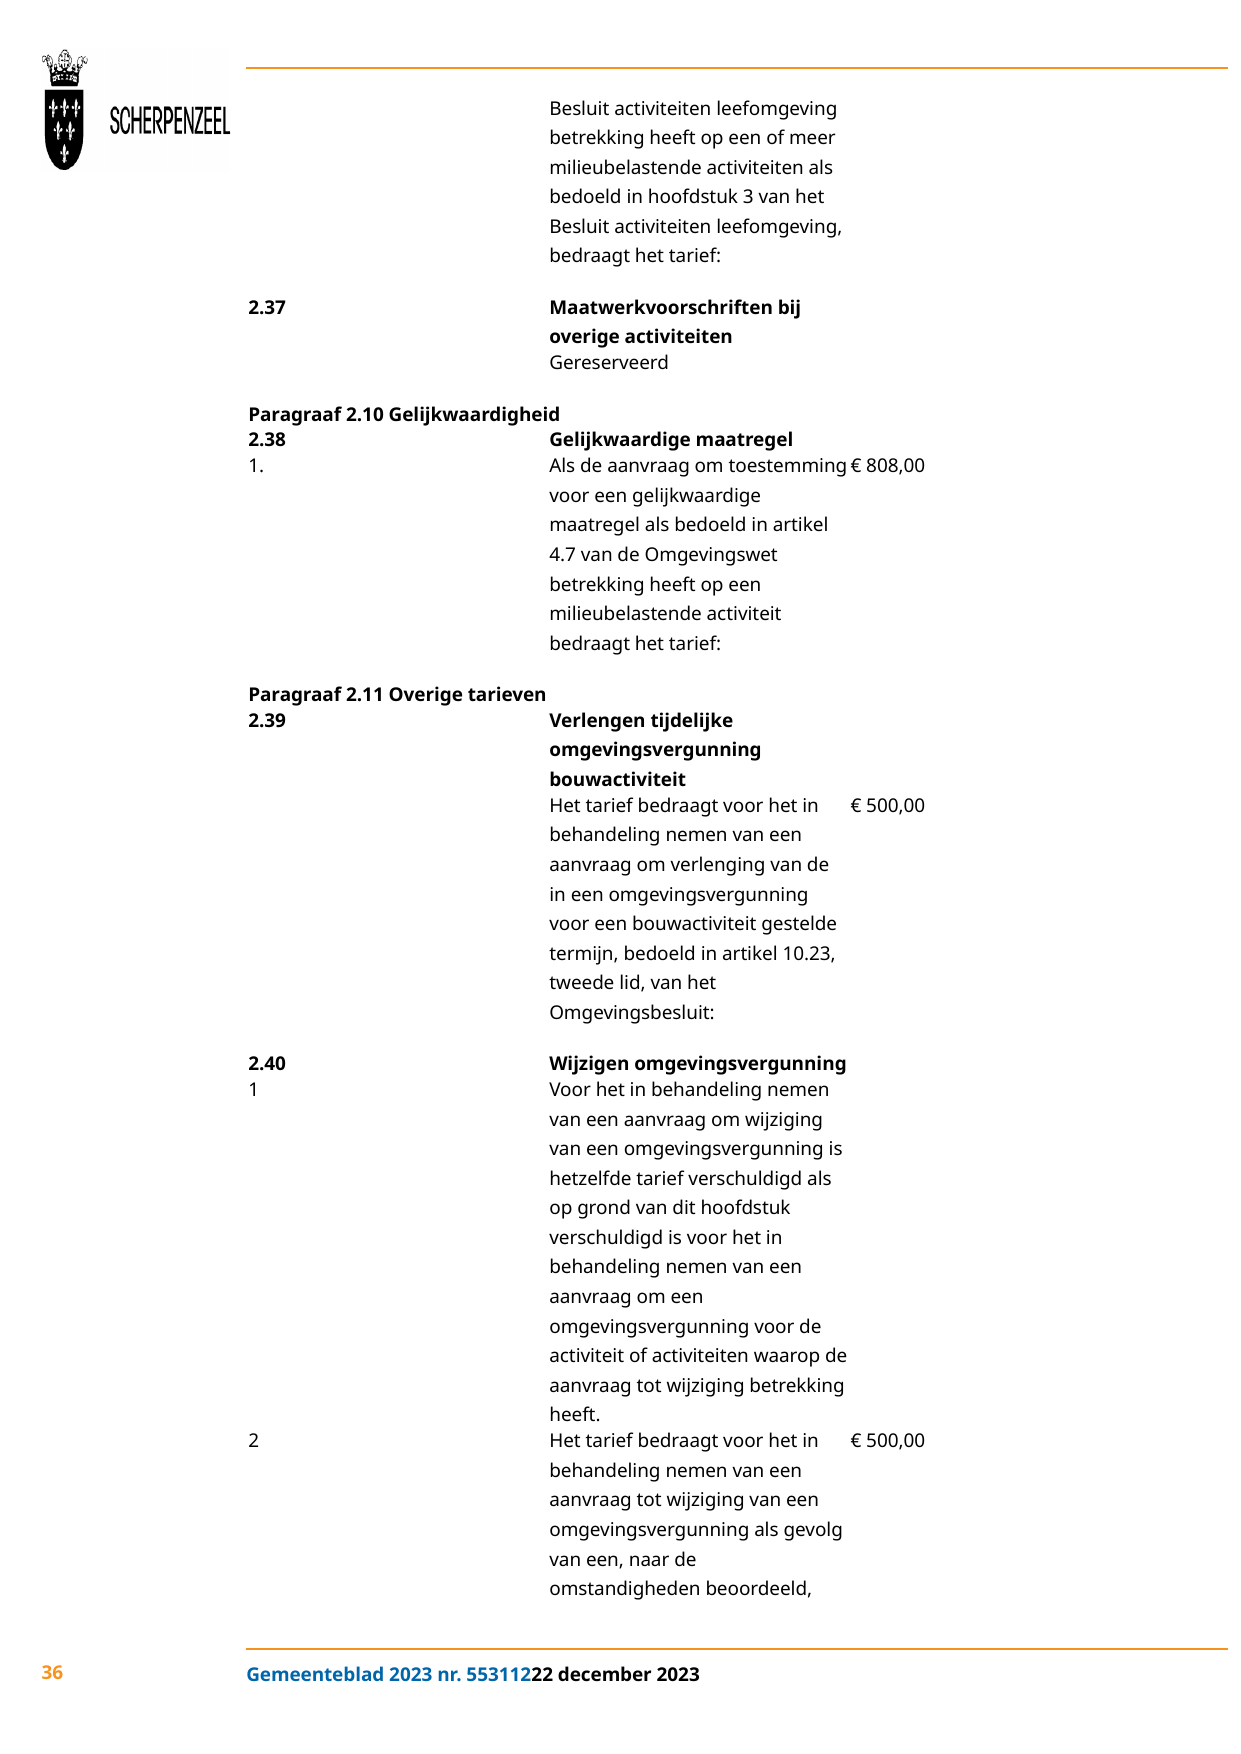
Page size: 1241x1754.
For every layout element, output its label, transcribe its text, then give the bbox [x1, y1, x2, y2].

table_cell [850, 294, 1152, 349]
table_cell Paragraaf 2.11 Overige tarieven [248, 681, 1152, 707]
table_cell [248, 95, 549, 268]
table_cell [850, 1076, 1152, 1427]
table_cell [549, 375, 850, 401]
picture [41, 47, 231, 172]
table_cell [850, 269, 1152, 294]
table_cell [549, 1025, 850, 1051]
table_cell 2 [248, 1428, 549, 1601]
table_cell [248, 1025, 549, 1051]
table_cell [850, 95, 1152, 268]
table_cell [248, 375, 549, 401]
table_cell 1. [248, 453, 549, 656]
table_cell Voor het in behandeling nemen van een aanvraag om wijziging van een omgevingsvergunning is hetzelfde tarief verschuldigd als op grond van dit hoofdstuk verschuldigd is voor het in behandeling nemen van een aanvraag om een omgevingsvergunning voor de activiteit of activiteiten waarop de aanvraag tot wijziging betrekking heeft. [549, 1076, 850, 1427]
table_cell [850, 1025, 1152, 1051]
table_cell [248, 350, 549, 375]
table_cell [850, 656, 1152, 681]
table_cell [850, 375, 1152, 401]
table_cell Wijzigen omgevingsvergunning [549, 1051, 850, 1076]
table_cell Verlengen tijdelijke omgevingsvergunning bouwactiviteit [549, 707, 850, 792]
table_cell 2.38 [248, 427, 549, 452]
table_cell Gelijkwaardige maatregel [549, 427, 850, 452]
table_cell [850, 427, 1152, 452]
table_cell [248, 792, 549, 1025]
table_cell 2.39 [248, 707, 549, 792]
table_cell [549, 269, 850, 294]
table_cell € 500,00 [850, 792, 1152, 1025]
table_cell Het tarief bedraagt voor het in behandeling nemen van een aanvraag om verlenging van de in een omgevingsvergunning voor een bouwactiviteit gestelde termijn, bedoeld in artikel 10.23, tweede lid, van het Omgevingsbesluit: [549, 792, 850, 1025]
table_cell Besluit activiteiten leefomgeving betrekking heeft op een of meer milieubelastende activiteiten als bedoeld in hoofdstuk 3 van het Besluit activiteiten leefomgeving, bedraagt het tarief: [549, 95, 850, 268]
table_cell [549, 656, 850, 681]
table_cell 2.37 [248, 294, 549, 349]
table_cell Gereserveerd [549, 350, 850, 375]
table_cell [850, 707, 1152, 792]
table_cell Als de aanvraag om toestemming voor een gelijkwaardige maatregel als bedoeld in artikel 4.7 van de Omgevingswet betrekking heeft op een milieubelastende activiteit bedraagt het tarief: [549, 453, 850, 656]
table_cell Maatwerkvoorschriften bij overige activiteiten [549, 294, 850, 349]
table_cell € 808,00 [850, 453, 1152, 656]
table_cell [850, 1051, 1152, 1076]
table_cell 2.40 [248, 1051, 549, 1076]
table_cell [248, 269, 549, 294]
table_cell € 500,00 [850, 1428, 1152, 1601]
table_cell [850, 350, 1152, 375]
table_cell [248, 656, 549, 681]
table_cell Het tarief bedraagt voor het in behandeling nemen van een aanvraag tot wijziging van een omgevingsvergunning als gevolg van een, naar de omstandigheden beoordeeld, [549, 1428, 850, 1601]
table_cell Paragraaf 2.10 Gelijkwaardigheid [248, 401, 1152, 427]
table_cell 1 [248, 1076, 549, 1427]
